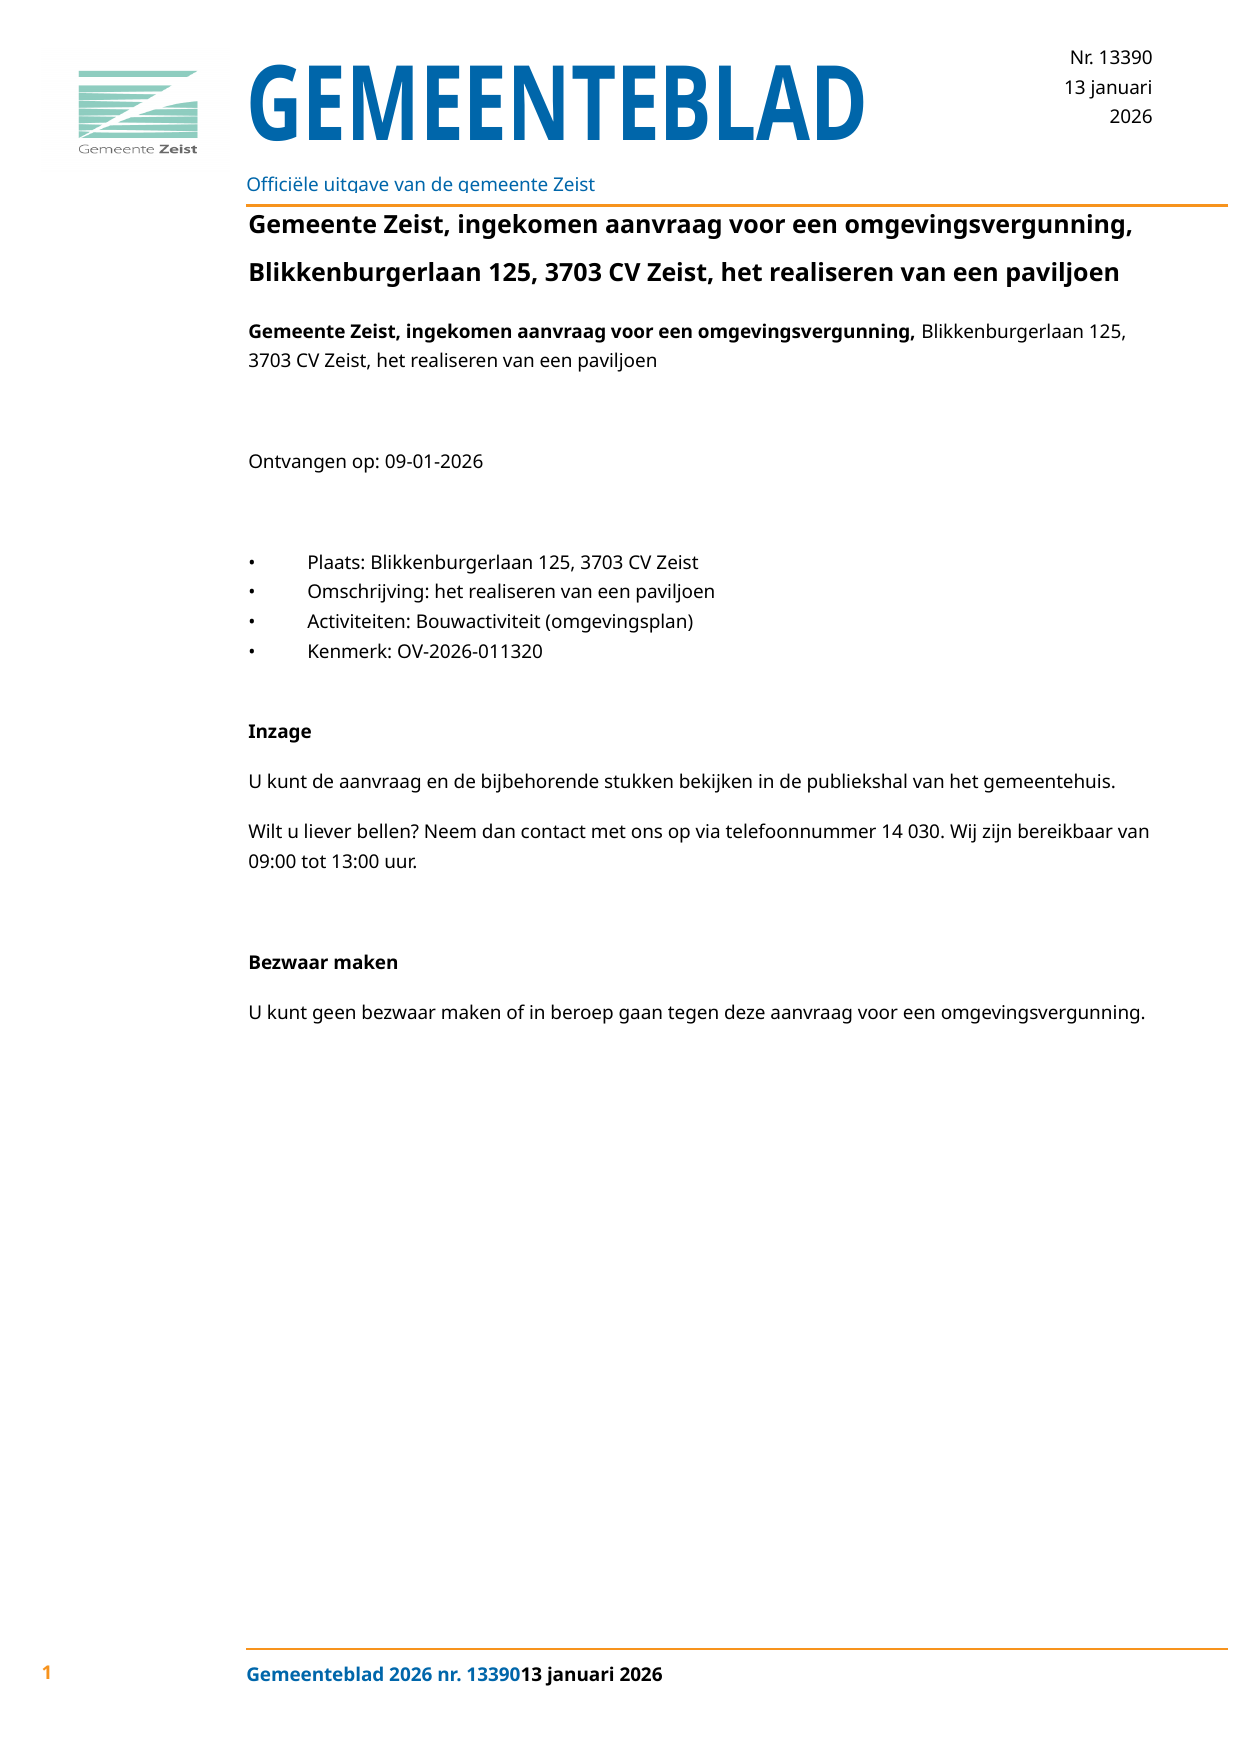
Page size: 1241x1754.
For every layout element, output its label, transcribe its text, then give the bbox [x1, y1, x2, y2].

text U kunt geen bezwaar maken of in beroep gaan tegen deze aanvraag voor een omgevingsvergunning. [248, 999, 1152, 1025]
text U kunt de aanvraag en de bijbehorende stukken bekijken in de publiekshal van het gemeentehuis. [248, 768, 1152, 794]
picture [41, 47, 231, 172]
text Ontvangen op: 09-01-2026 [248, 448, 1152, 474]
list Activiteiten: Bouwactiviteit (omgevingsplan) [248, 608, 1152, 634]
text Gemeente Zeist, ingekomen aanvraag voor een omgevingsvergunning, Blikkenburgerlaan 125, 3703 CV Zeist, het realiseren van een paviljoen [248, 318, 1152, 373]
text Bezwaar maken [248, 949, 1152, 975]
text Wilt u liever bellen? Neem dan contact met ons op via telefoonnummer 14 030. Wij zijn bereikbaar van 09:00 tot 13:00 uur. [248, 819, 1152, 874]
text Gemeente Zeist, ingekomen aanvraag voor een omgevingsvergunning, Blikkenburgerlaan 125, 3703 CV Zeist, het realiseren van een paviljoen [248, 207, 1152, 288]
list Omschrijving: het realiseren van een paviljoen [248, 579, 1152, 604]
list Plaats: Blikkenburgerlaan 125, 3703 CV Zeist [248, 549, 1152, 575]
list Kenmerk: OV-2026-011320 [248, 638, 1152, 664]
text Inzage [248, 718, 1152, 744]
